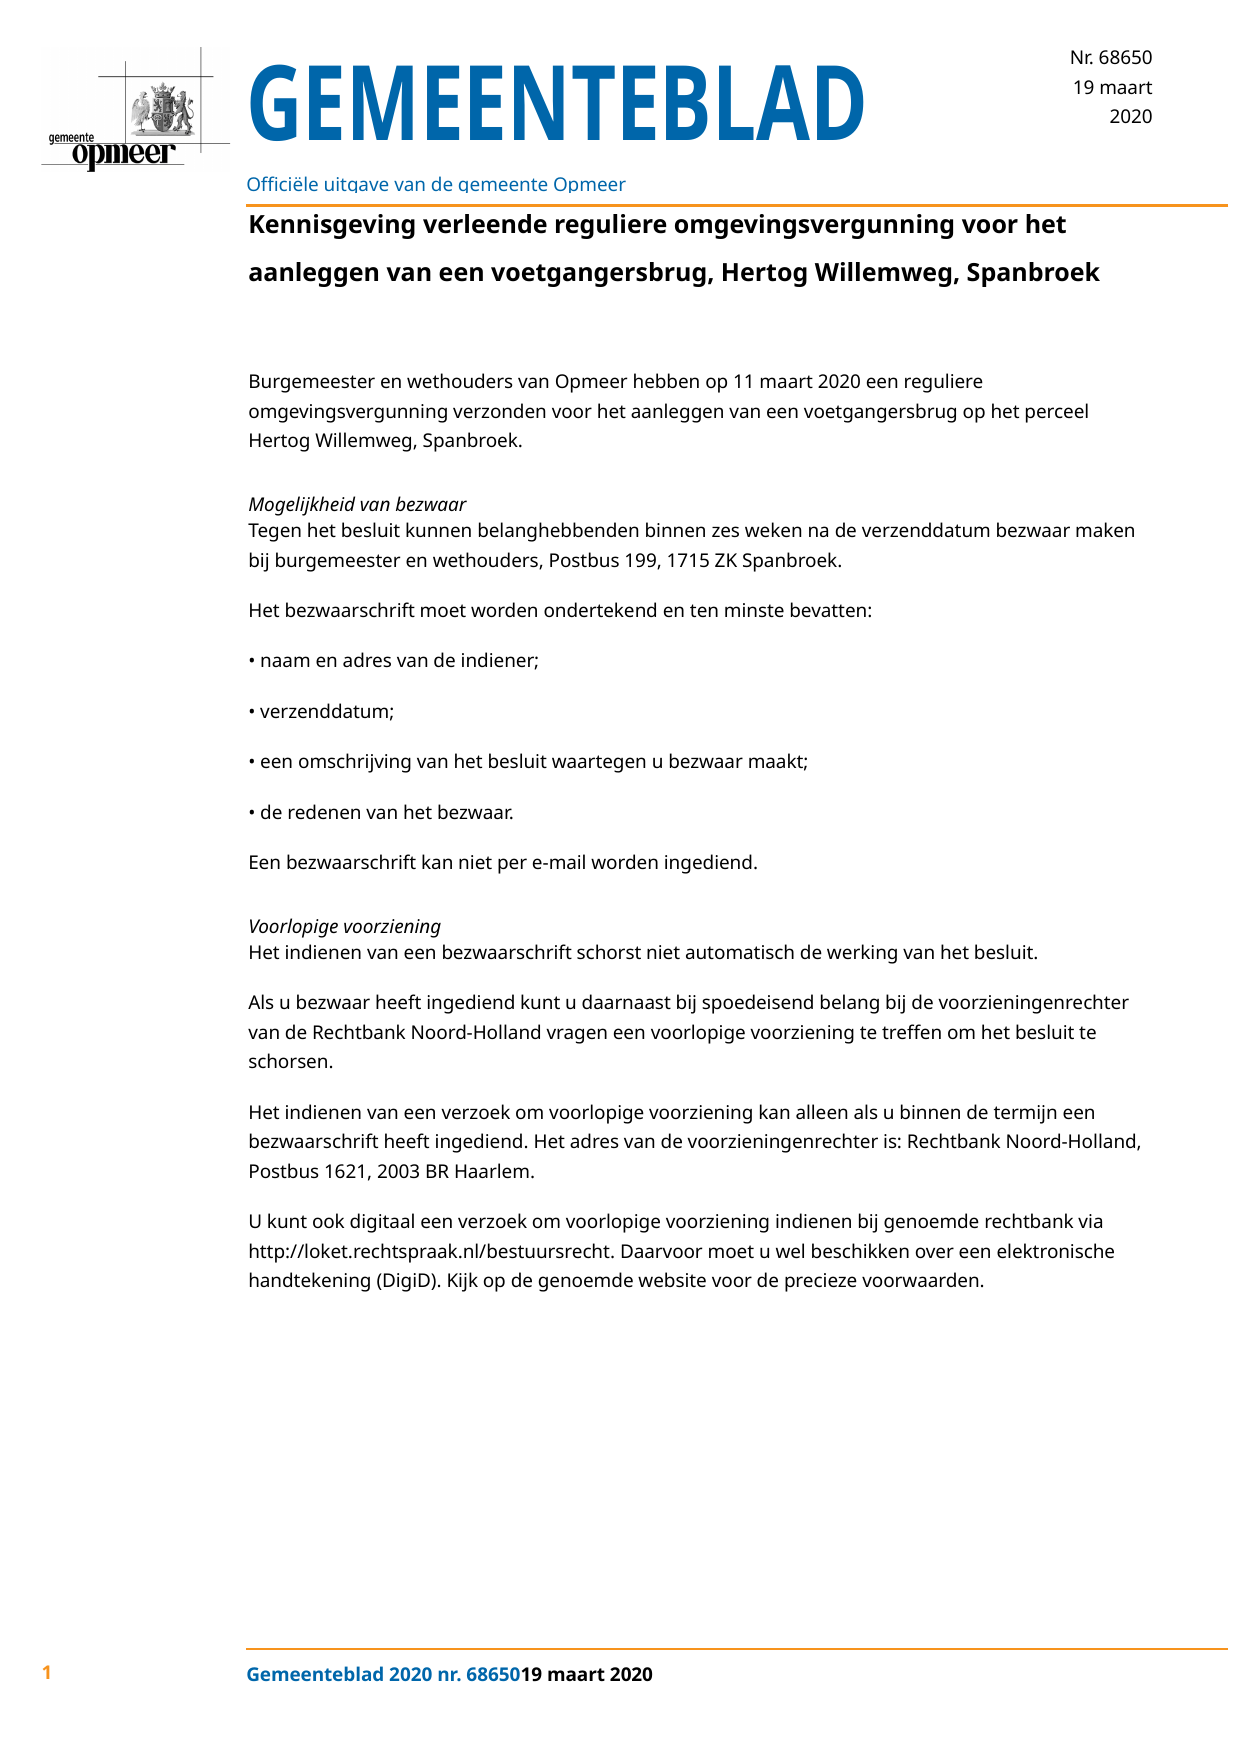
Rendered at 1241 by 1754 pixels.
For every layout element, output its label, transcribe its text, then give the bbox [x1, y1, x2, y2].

text Tegen het besluit kunnen belanghebbenden binnen zes weken na de verzenddatum bezwaar maken bij burgemeester en wethouders, Postbus 199, 1715 ZK Spanbroek. [248, 517, 1152, 572]
text Het indienen van een verzoek om voorlopige voorziening kan alleen als u binnen de termijn een bezwaarschrift heeft ingediend. Het adres van de voorzieningenrechter is: Rechtbank Noord-Holland, Postbus 1621, 2003 BR Haarlem. [248, 1099, 1152, 1184]
text • een omschrijving van het besluit waartegen u bezwaar maakt; [248, 748, 1152, 774]
text Als u bezwaar heeft ingediend kunt u daarnaast bij spoedeisend belang bij de voorzieningenrechter van de Rechtbank Noord-Holland vragen een voorlopige voorziening te treffen om het besluit te schorsen. [248, 989, 1152, 1074]
text Mogelijkheid van bezwaar [248, 491, 1152, 517]
text Het bezwaarschrift moet worden ondertekend en ten minste bevatten: [248, 597, 1152, 623]
text Burgemeester en wethouders van Opmeer hebben op 11 maart 2020 een reguliere omgevingsvergunning verzonden voor het aanleggen van een voetgangersbrug op het perceel Hertog Willemweg, Spanbroek. [248, 368, 1152, 453]
text Kennisgeving verleende reguliere omgevingsvergunning voor het aanleggen van een voetgangersbrug, Hertog Willemweg, Spanbroek [248, 207, 1152, 288]
text • naam en adres van de indiener; [248, 648, 1152, 673]
text Voorlopige voorziening [248, 913, 1152, 939]
text • verzenddatum; [248, 698, 1152, 724]
picture [41, 47, 231, 172]
text U kunt ook digitaal een verzoek om voorlopige voorziening indienen bij genoemde rechtbank via http://loket.rechtspraak.nl/bestuursrecht. Daarvoor moet u wel beschikken over een elektronische handtekening (DigiD). Kijk op de genoemde website voor de precieze voorwaarden. [248, 1208, 1152, 1293]
text Een bezwaarschrift kan niet per e-mail worden ingediend. [248, 849, 1152, 875]
text • de redenen van het bezwaar. [248, 799, 1152, 824]
text Het indienen van een bezwaarschrift schorst niet automatisch de werking van het besluit. [248, 939, 1152, 965]
